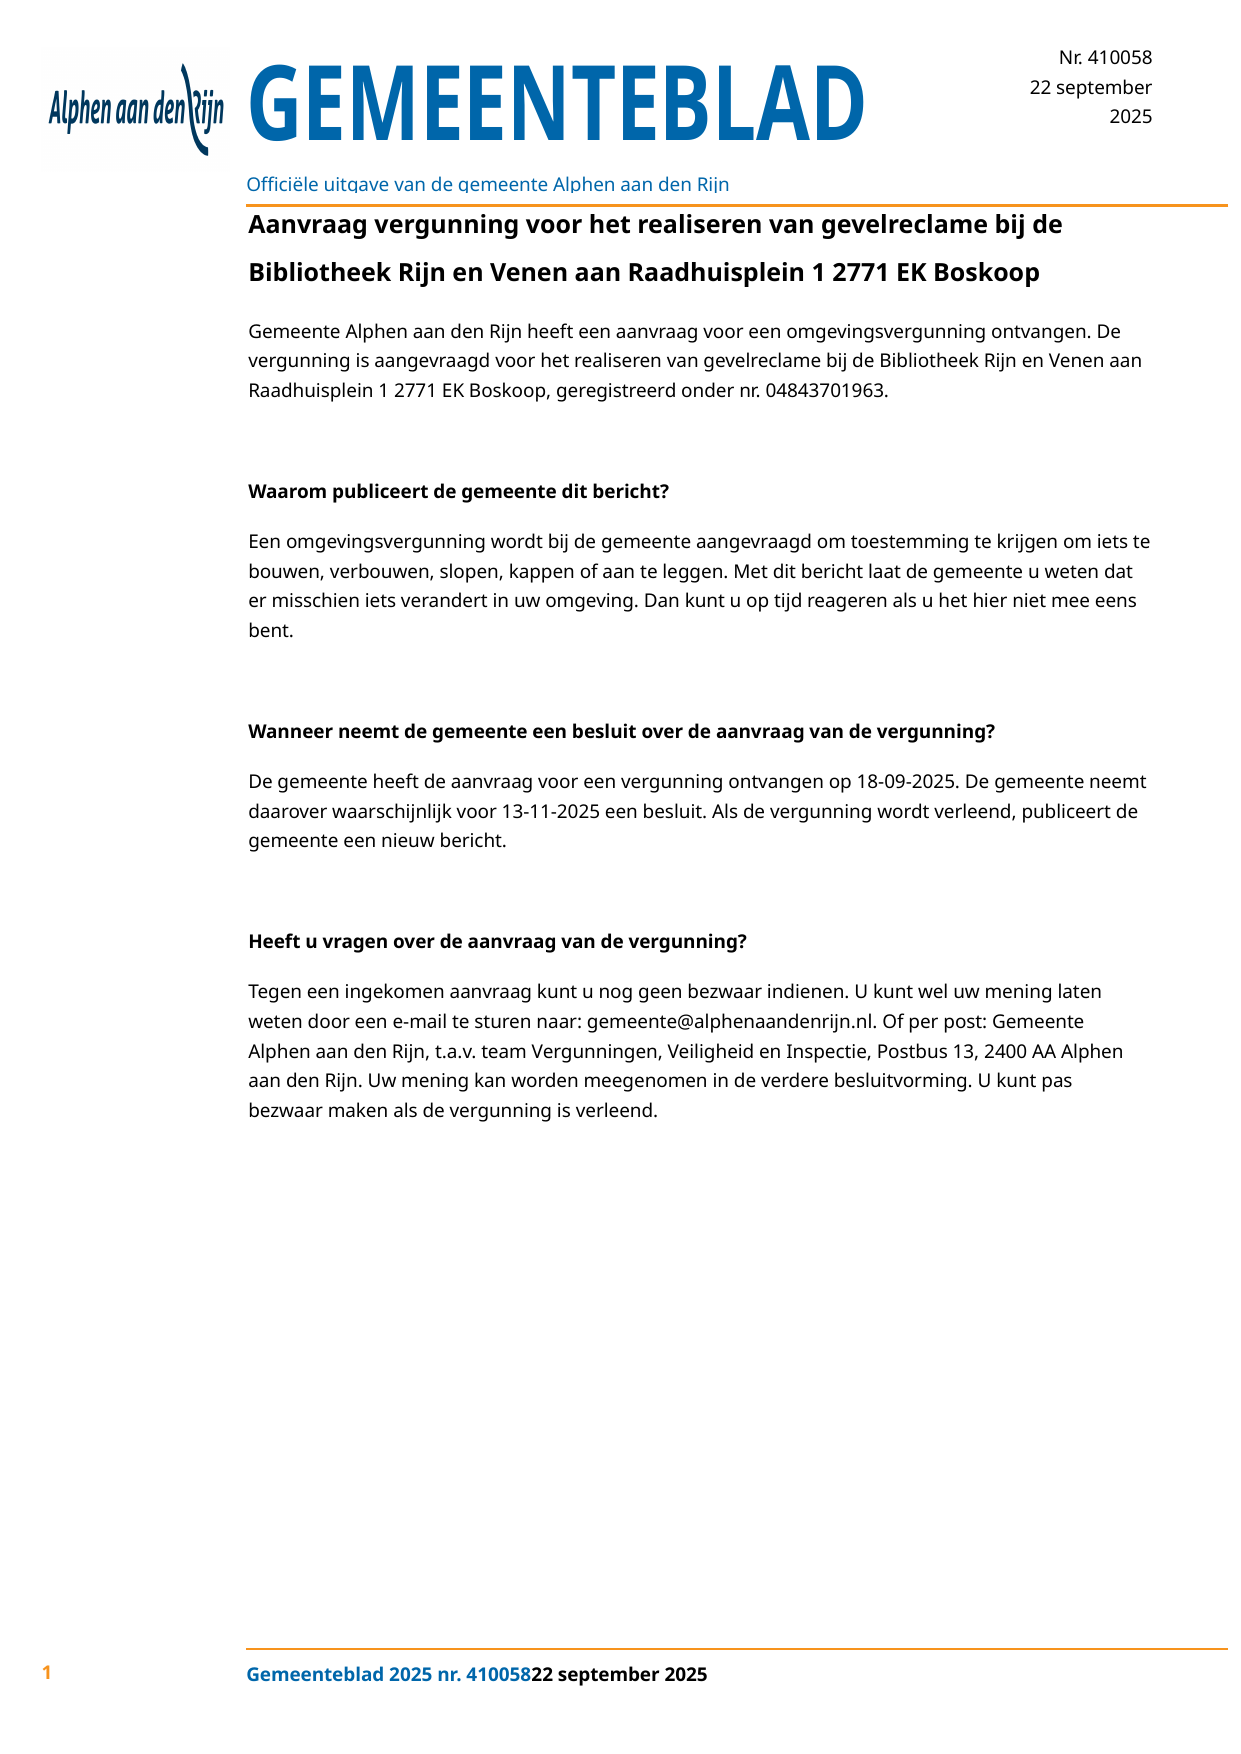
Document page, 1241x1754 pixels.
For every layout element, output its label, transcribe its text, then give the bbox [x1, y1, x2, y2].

text Aanvraag vergunning voor het realiseren van gevelreclame bij de Bibliotheek Rijn en Venen aan Raadhuisplein 1 2771 EK Boskoop [248, 207, 1152, 288]
text Gemeente Alphen aan den Rijn heeft een aanvraag voor een omgevingsvergunning ontvangen. De vergunning is aangevraagd voor het realiseren van gevelreclame bij de Bibliotheek Rijn en Venen aan Raadhuisplein 1 2771 EK Boskoop, geregistreerd onder nr. 04843701963. [248, 318, 1152, 403]
text Wanneer neemt de gemeente een besluit over de aanvraag van de vergunning? [248, 718, 1152, 744]
text Een omgevingsvergunning wordt bij de gemeente aangevraagd om toestemming te krijgen om iets te bouwen, verbouwen, slopen, kappen of aan te leggen. Met dit bericht laat de gemeente u weten dat er misschien iets verandert in uw omgeving. Dan kunt u op tijd reageren als u het hier niet mee eens bent. [248, 528, 1152, 643]
text Tegen een ingekomen aanvraag kunt u nog geen bezwaar indienen. U kunt wel uw mening laten weten door een e-mail te sturen naar: gemeente@alphenaandenrijn.nl. Of per post: Gemeente Alphen aan den Rijn, t.a.v. team Vergunningen, Veiligheid en Inspectie, Postbus 13, 2400 AA Alphen aan den Rijn. Uw mening kan worden meegenomen in de verdere besluitvorming. U kunt pas bezwaar maken als de vergunning is verleend. [248, 979, 1152, 1123]
text De gemeente heeft de aanvraag voor een vergunning ontvangen op 18-09-2025. De gemeente neemt daarover waarschijnlijk voor 13-11-2025 een besluit. Als de vergunning wordt verleend, publiceert de gemeente een nieuw bericht. [248, 768, 1152, 853]
picture [41, 47, 231, 172]
text Waarom publiceert de gemeente dit bericht? [248, 478, 1152, 504]
text Heeft u vragen over de aanvraag van de vergunning? [248, 928, 1152, 954]
